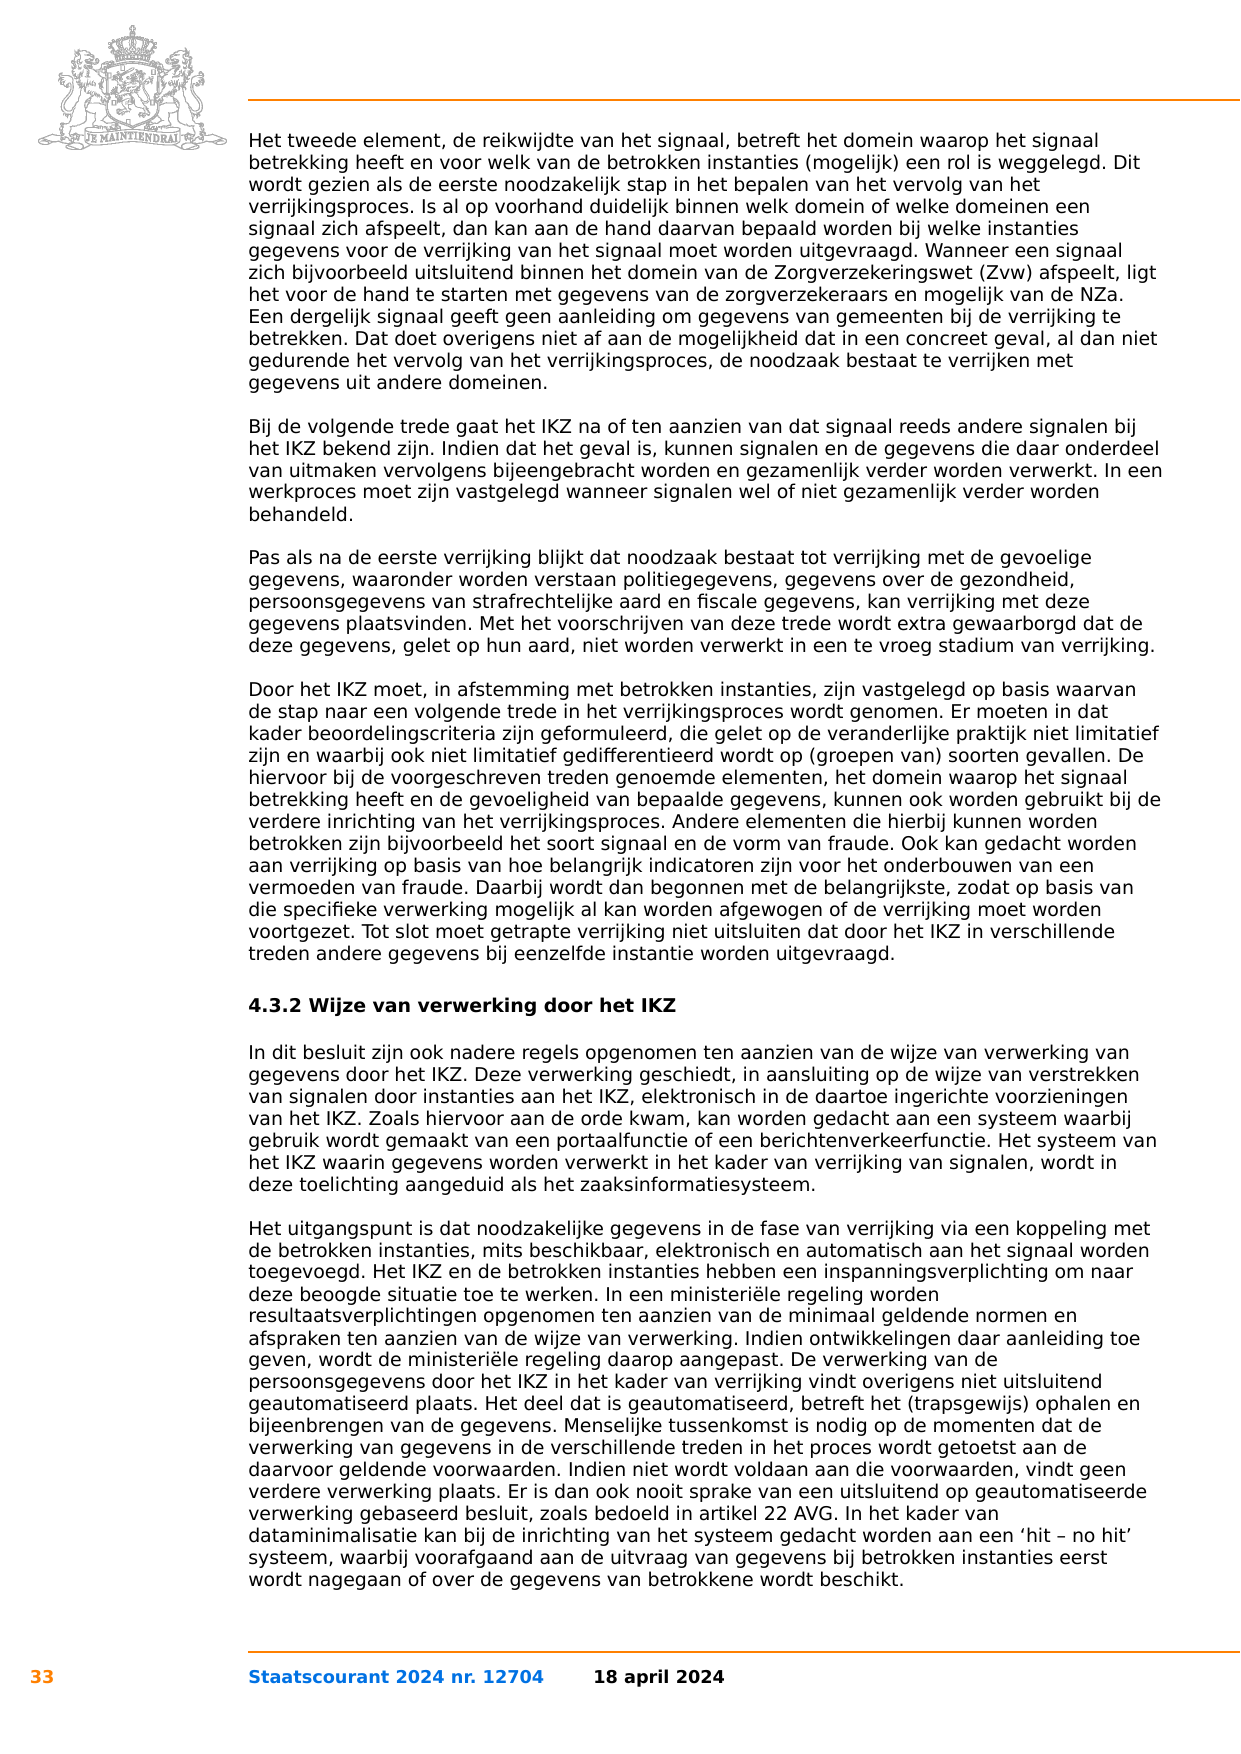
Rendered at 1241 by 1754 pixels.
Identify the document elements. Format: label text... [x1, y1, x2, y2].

text In dit besluit zijn ook nadere regels opgenomen ten aanzien van de wijze van verwerking van gegevens door het IKZ. Deze verwerking geschiedt, in aansluiting op de wijze van verstrekken van signalen door instanties aan het IKZ, elektronisch in de daartoe ingerichte voorzieningen van het IKZ. Zoals hiervoor aan de orde kwam, kan worden gedacht aan een systeem waarbij gebruik wordt gemaakt van een portaalfunctie of een berichtenverkeerfunctie. Het systeem van het IKZ waarin gegevens worden verwerkt in het kader van verrijking van signalen, wordt in deze toelichting aangeduid als het zaaksinformatiesysteem. [248, 1042, 1163, 1196]
subtitle 4.3.2 Wijze van verwerking door het IKZ [248, 995, 1163, 1017]
text Pas als na de eerste verrijking blijkt dat noodzaak bestaat tot verrijking met de gevoelige gegevens, waaronder worden verstaan politiegegevens, gegevens over de gezondheid, persoonsgegevens van strafrechtelijke aard en fiscale gegevens, kan verrijking met deze gegevens plaatsvinden. Met het voorschrijven van deze trede wordt extra gewaarborgd dat de deze gegevens, gelet op hun aard, niet worden verwerkt in een te vroeg stadium van verrijking. [248, 547, 1163, 657]
text Het uitgangspunt is dat noodzakelijke gegevens in de fase van verrijking via een koppeling met de betrokken instanties, mits beschikbaar, elektronisch en automatisch aan het signaal worden toegevoegd. Het IKZ en de betrokken instanties hebben een inspanningsverplichting om naar deze beoogde situatie toe te werken. In een ministeriële regeling worden resultaatsverplichtingen opgenomen ten aanzien van de minimaal geldende normen en afspraken ten aanzien van de wijze van verwerking. Indien ontwikkelingen daar aanleiding toe geven, wordt de ministeriële regeling daarop aangepast. De verwerking van de persoonsgegevens door het IKZ in het kader van verrijking vindt overigens niet uitsluitend geautomatiseerd plaats. Het deel dat is geautomatiseerd, betreft het (trapsgewijs) ophalen en bijeenbrengen van de gegevens. Menselijke tussenkomst is nodig op de momenten dat de verwerking van gegevens in de verschillende treden in het proces wordt getoetst aan de daarvoor geldende voorwaarden. Indien niet wordt voldaan aan die voorwaarden, vindt geen verdere verwerking plaats. Er is dan ook nooit sprake van een uitsluitend op geautomatiseerde verwerking gebaseerd besluit, zoals bedoeld in artikel 22 AVG. In het kader van dataminimalisatie kan bij de inrichting van het systeem gedacht worden aan een ‘hit – no hit’ systeem, waarbij voorafgaand aan de uitvraag van gegevens bij betrokken instanties eerst wordt nagegaan of over de gegevens van betrokkene wordt beschikt. [248, 1217, 1163, 1591]
text Het tweede element, de reikwijdte van het signaal, betreft het domein waarop het signaal betrekking heeft en voor welk van de betrokken instanties (mogelijk) een rol is weggelegd. Dit wordt gezien als de eerste noodzakelijk stap in het bepalen van het vervolg van het verrijkingsproces. Is al op voorhand duidelijk binnen welk domein of welke domeinen een signaal zich afspeelt, dan kan aan de hand daarvan bepaald worden bij welke instanties gegevens voor de verrijking van het signaal moet worden uitgevraagd. Wanneer een signaal zich bijvoorbeeld uitsluitend binnen het domein van de Zorgverzekeringswet (Zvw) afspeelt, ligt het voor de hand te starten met gegevens van de zorgverzekeraars en mogelijk van de NZa. Een dergelijk signaal geeft geen aanleiding om gegevens van gemeenten bij de verrijking te betrekken. Dat doet overigens niet af aan de mogelijkheid dat in een concreet geval, al dan niet gedurende het vervolg van het verrijkingsproces, de noodzaak bestaat te verrijken met gegevens uit andere domeinen. [248, 130, 1163, 394]
picture [38, 25, 227, 150]
text Door het IKZ moet, in afstemming met betrokken instanties, zijn vastgelegd op basis waarvan de stap naar een volgende trede in het verrijkingsproces wordt genomen. Er moeten in dat kader beoordelingscriteria zijn geformuleerd, die gelet op de veranderlijke praktijk niet limitatief zijn en waarbij ook niet limitatief gedifferentieerd wordt op (groepen van) soorten gevallen. De hiervoor bij de voorgeschreven treden genoemde elementen, het domein waarop het signaal betrekking heeft en de gevoeligheid van bepaalde gegevens, kunnen ook worden gebruikt bij de verdere inrichting van het verrijkingsproces. Andere elementen die hierbij kunnen worden betrokken zijn bijvoorbeeld het soort signaal en de vorm van fraude. Ook kan gedacht worden aan verrijking op basis van hoe belangrijk indicatoren zijn voor het onderbouwen van een vermoeden van fraude. Daarbij wordt dan begonnen met de belangrijkste, zodat op basis van die specifieke verwerking mogelijk al kan worden afgewogen of de verrijking moet worden voortgezet. Tot slot moet getrapte verrijking niet uitsluiten dat door het IKZ in verschillende treden andere gegevens bij eenzelfde instantie worden uitgevraagd. [248, 679, 1163, 965]
text Bij de volgende trede gaat het IKZ na of ten aanzien van dat signaal reeds andere signalen bij het IKZ bekend zijn. Indien dat het geval is, kunnen signalen en de gegevens die daar onderdeel van uitmaken vervolgens bijeengebracht worden en gezamenlijk verder worden verwerkt. In een werkproces moet zijn vastgelegd wanneer signalen wel of niet gezamenlijk verder worden behandeld. [248, 416, 1163, 525]
